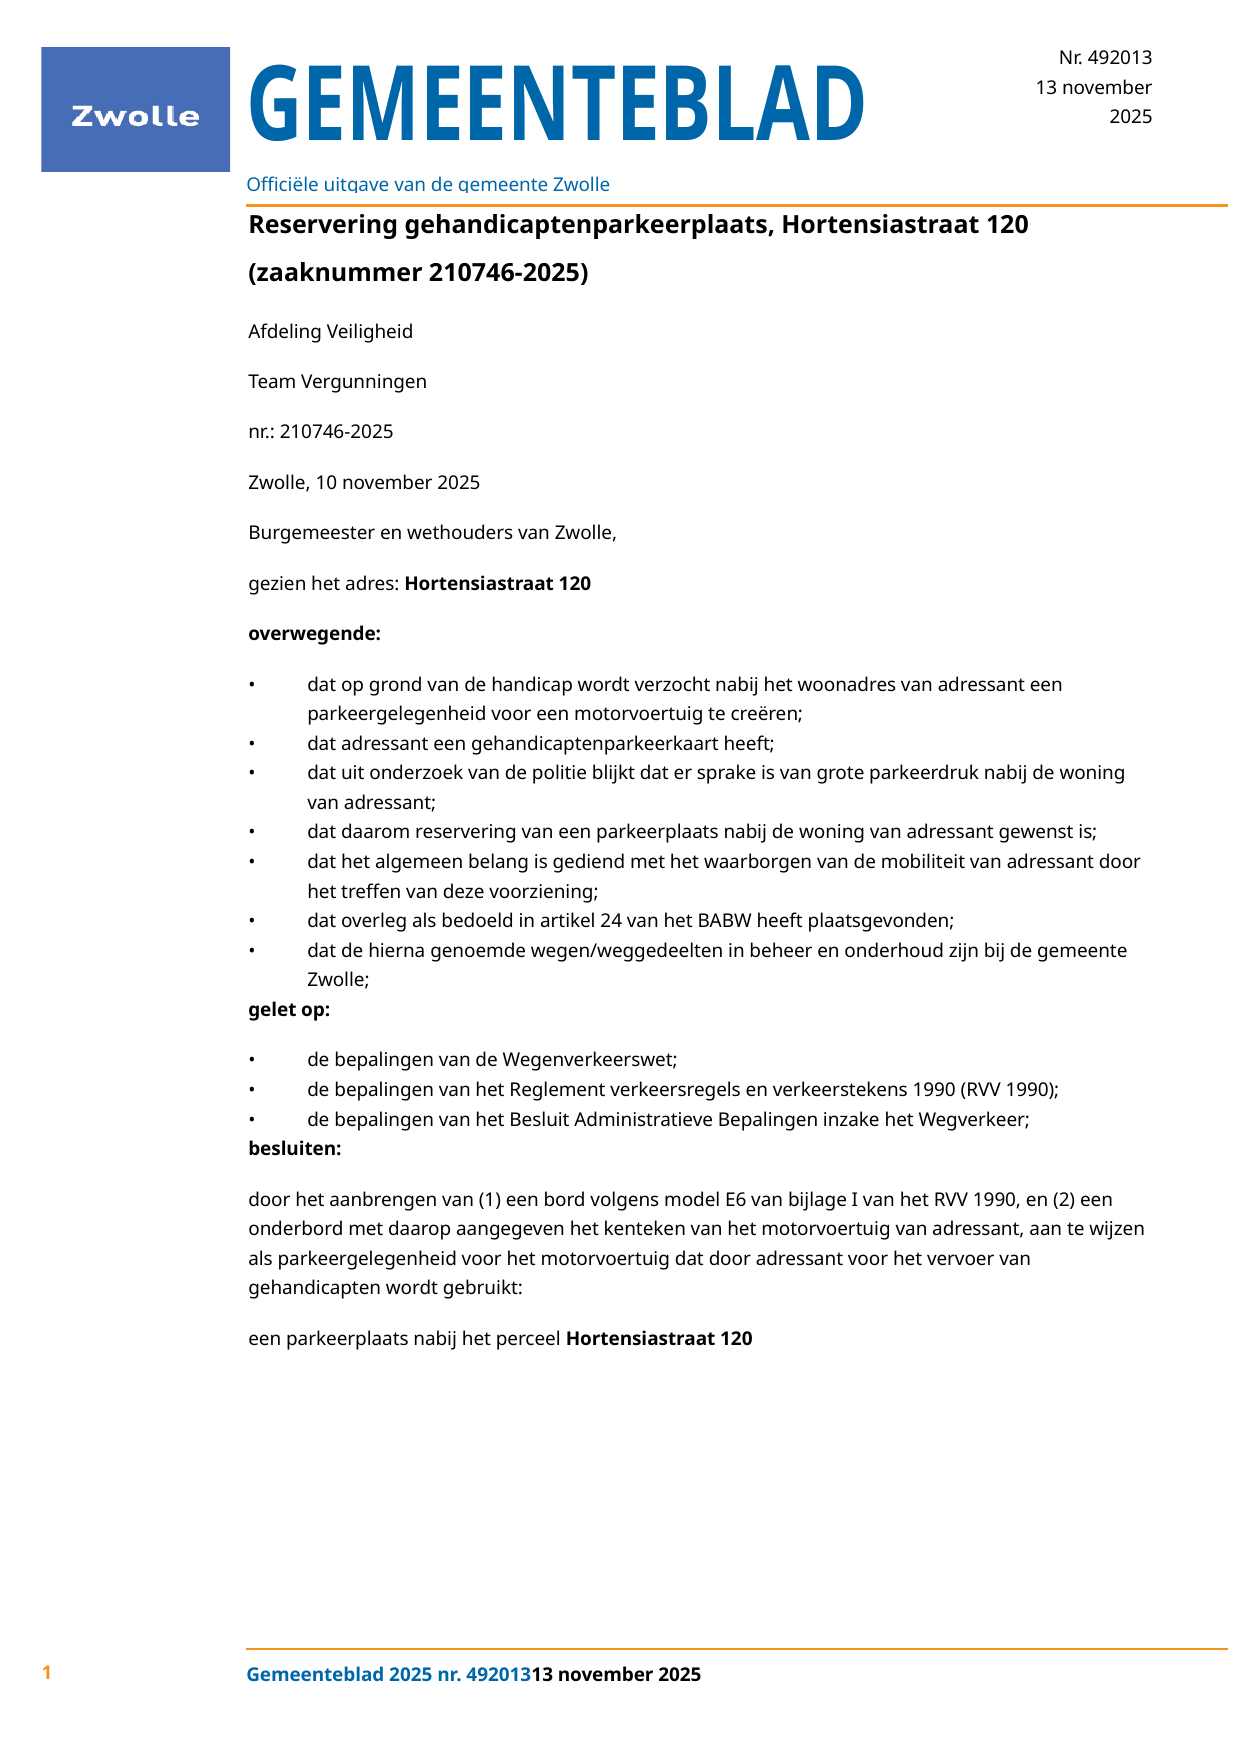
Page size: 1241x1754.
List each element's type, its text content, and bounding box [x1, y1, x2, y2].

text door het aanbrengen van (1) een bord volgens model E6 van bijlage I van het RVV 1990, en (2) een onderbord met daarop aangegeven het kenteken van het motorvoertuig van adressant, aan te wijzen als parkeergelegenheid voor het motorvoertuig dat door adressant voor het vervoer van gehandicapten wordt gebruikt: [248, 1186, 1152, 1300]
text gezien het adres: Hortensiastraat 120 [248, 570, 1152, 596]
text Burgemeester en wethouders van Zwolle, [248, 519, 1152, 545]
list dat de hierna genoemde wegen/weggedeelten in beheer en onderhoud zijn bij de gemeente Zwolle; [248, 937, 1152, 992]
list dat overleg als bedoeld in artikel 24 van het BABW heeft plaatsgevonden; [248, 907, 1152, 933]
text gelet op: [248, 996, 1152, 1022]
list de bepalingen van het Reglement verkeersregels en verkeerstekens 1990 (RVV 1990); [248, 1076, 1152, 1102]
text besluiten: [248, 1135, 1152, 1161]
list dat het algemeen belang is gediend met het waarborgen van de mobiliteit van adressant door het treffen van deze voorziening; [248, 848, 1152, 904]
list de bepalingen van het Besluit Administratieve Bepalingen inzake het Wegverkeer; [248, 1106, 1152, 1132]
text Reservering gehandicaptenparkeerplaats, Hortensiastraat 120 (zaaknummer 210746-2025) [248, 207, 1152, 288]
text overwegende: [248, 620, 1152, 646]
text een parkeerplaats nabij het perceel Hortensiastraat 120 [248, 1325, 1152, 1351]
text Afdeling Veiligheid [248, 318, 1152, 344]
list dat op grond van de handicap wordt verzocht nabij het woonadres van adressant een parkeergelegenheid voor een motorvoertuig te creëren; [248, 671, 1152, 726]
text nr.: 210746-2025 [248, 419, 1152, 444]
list dat daarom reservering van een parkeerplaats nabij de woning van adressant gewenst is; [248, 819, 1152, 844]
picture [41, 47, 231, 172]
text Zwolle, 10 november 2025 [248, 469, 1152, 495]
list dat adressant een gehandicaptenparkeerkaart heeft; [248, 730, 1152, 756]
list de bepalingen van de Wegenverkeerswet; [248, 1047, 1152, 1072]
list dat uit onderzoek van de politie blijkt dat er sprake is van grote parkeerdruk nabij de woning van adressant; [248, 759, 1152, 815]
text Team Vergunningen [248, 368, 1152, 394]
